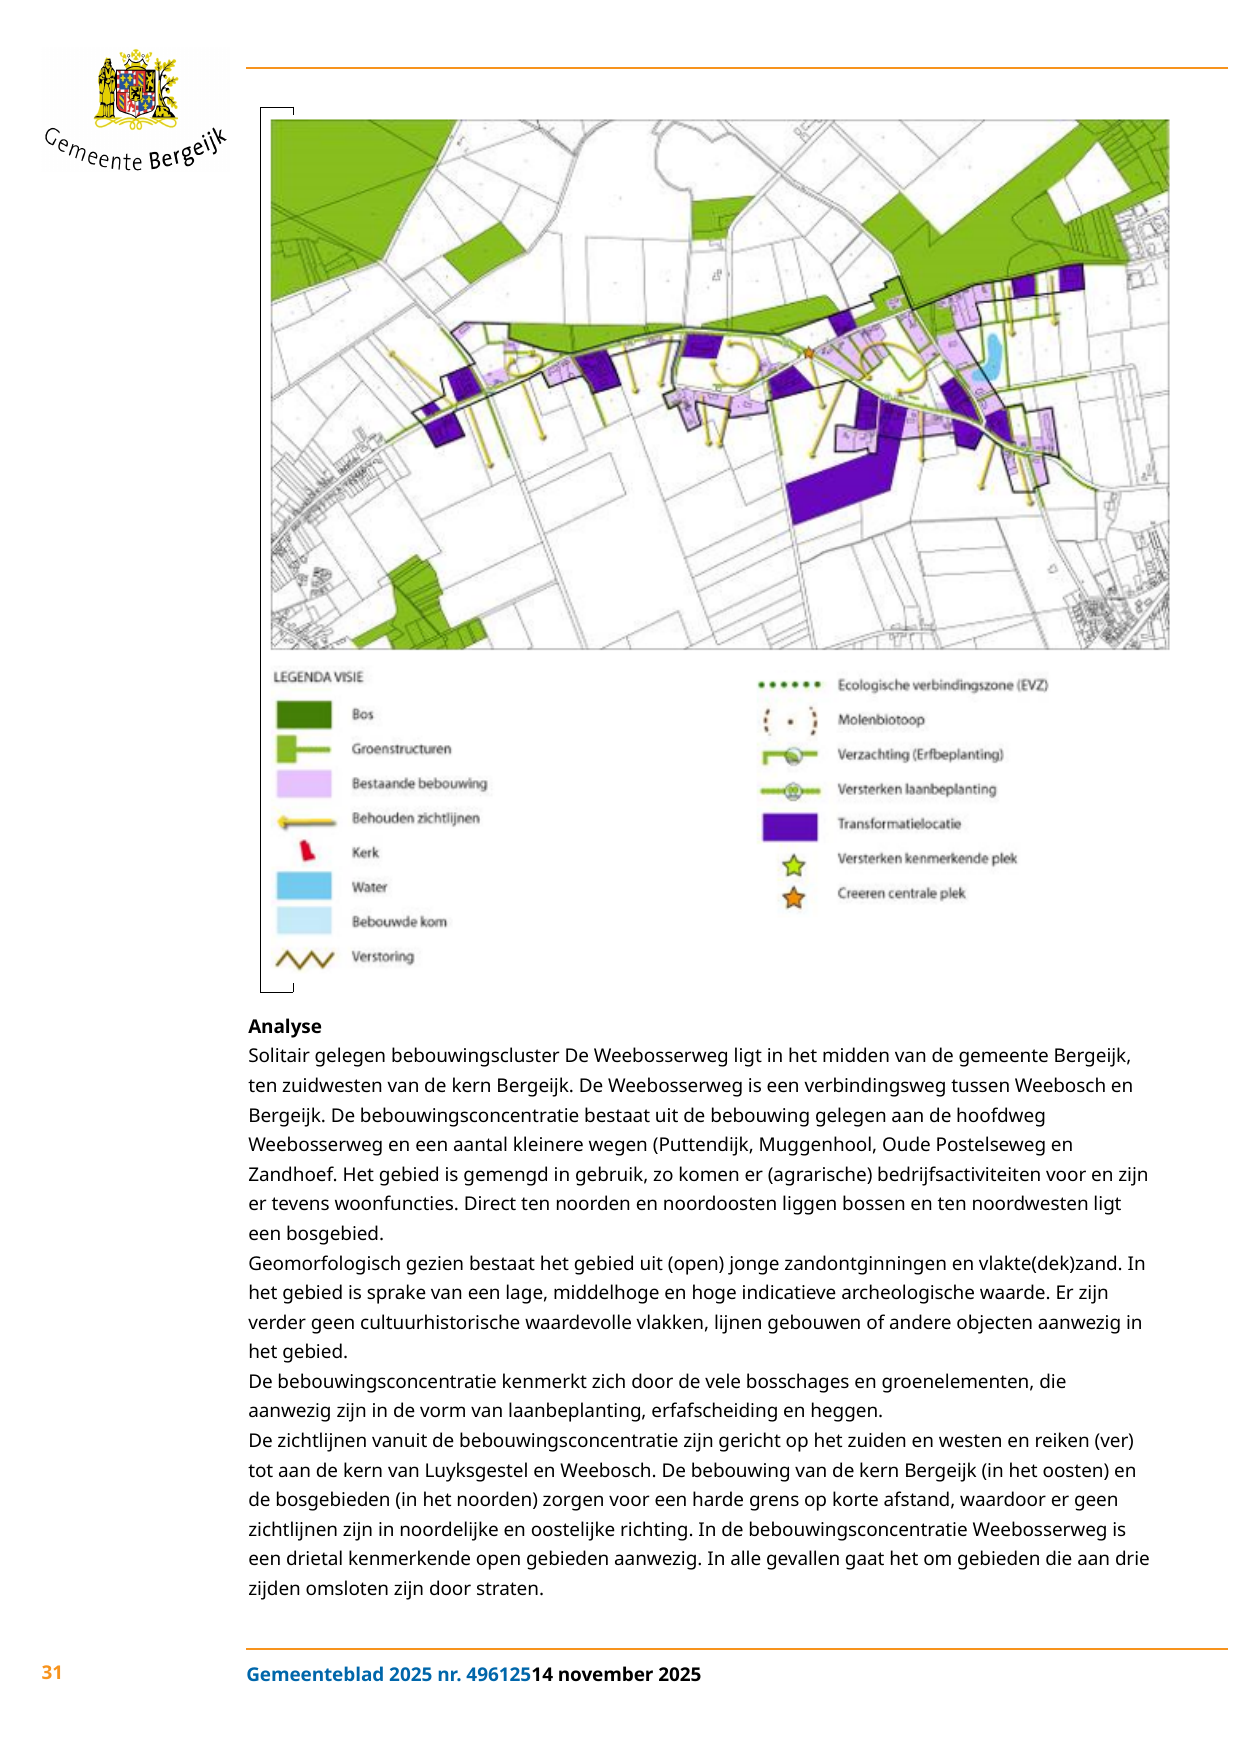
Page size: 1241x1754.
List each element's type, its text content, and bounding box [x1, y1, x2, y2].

text De zichtlijnen vanuit de bebouwingsconcentratie zijn gericht op het zuiden en westen en reiken (ver) tot aan de kern van Luyksgestel en Weebosch. De bebouwing van de kern Bergeijk (in het oosten) en de bosgebieden (in het noorden) zorgen voor een harde grens op korte afstand, waardoor er geen zichtlijnen zijn in noordelijke en oostelijke richting. In de bebouwingsconcentratie Weebosserweg is een drietal kenmerkende open gebieden aanwezig. In alle gevallen gaat het om gebieden die aan drie zijden omsloten zijn door straten. [248, 1427, 1152, 1601]
picture [41, 47, 231, 172]
text Analyse [248, 1013, 1152, 1039]
text Solitair gelegen bebouwingscluster De Weebosserweg ligt in het midden van de gemeente Bergeijk, ten zuidwesten van de kern Bergeijk. De Weebosserweg is een verbindingsweg tussen Weebosch en Bergeijk. De bebouwingsconcentratie bestaat uit de bebouwing gelegen aan de hoofdweg Weebosserweg en een aantal kleinere wegen (Puttendijk, Muggenhool, Oude Postelseweg en Zandhoef. Het gebied is gemengd in gebruik, zo komen er (agrarische) bedrijfsactiviteiten voor en zijn er tevens woonfuncties. Direct ten noorden en noordoosten liggen bossen en ten noordwesten ligt een bosgebied. [248, 1043, 1152, 1246]
text De bebouwingsconcentratie kenmerkt zich door de vele bosschages en groenelementen, die aanwezig zijn in de vorm van laanbeplanting, erfafscheiding en heggen. [248, 1368, 1152, 1423]
text Geomorfologisch gezien bestaat het gebied uit (open) jonge zandontginningen en vlakte(dek)zand. In het gebied is sprake van een lage, middelhoge en hoge indicatieve archeologische waarde. Er zijn verder geen cultuurhistorische waardevolle vlakken, lijnen gebouwen of andere objecten aanwezig in het gebied. [248, 1250, 1152, 1364]
picture [268, 115, 1173, 983]
